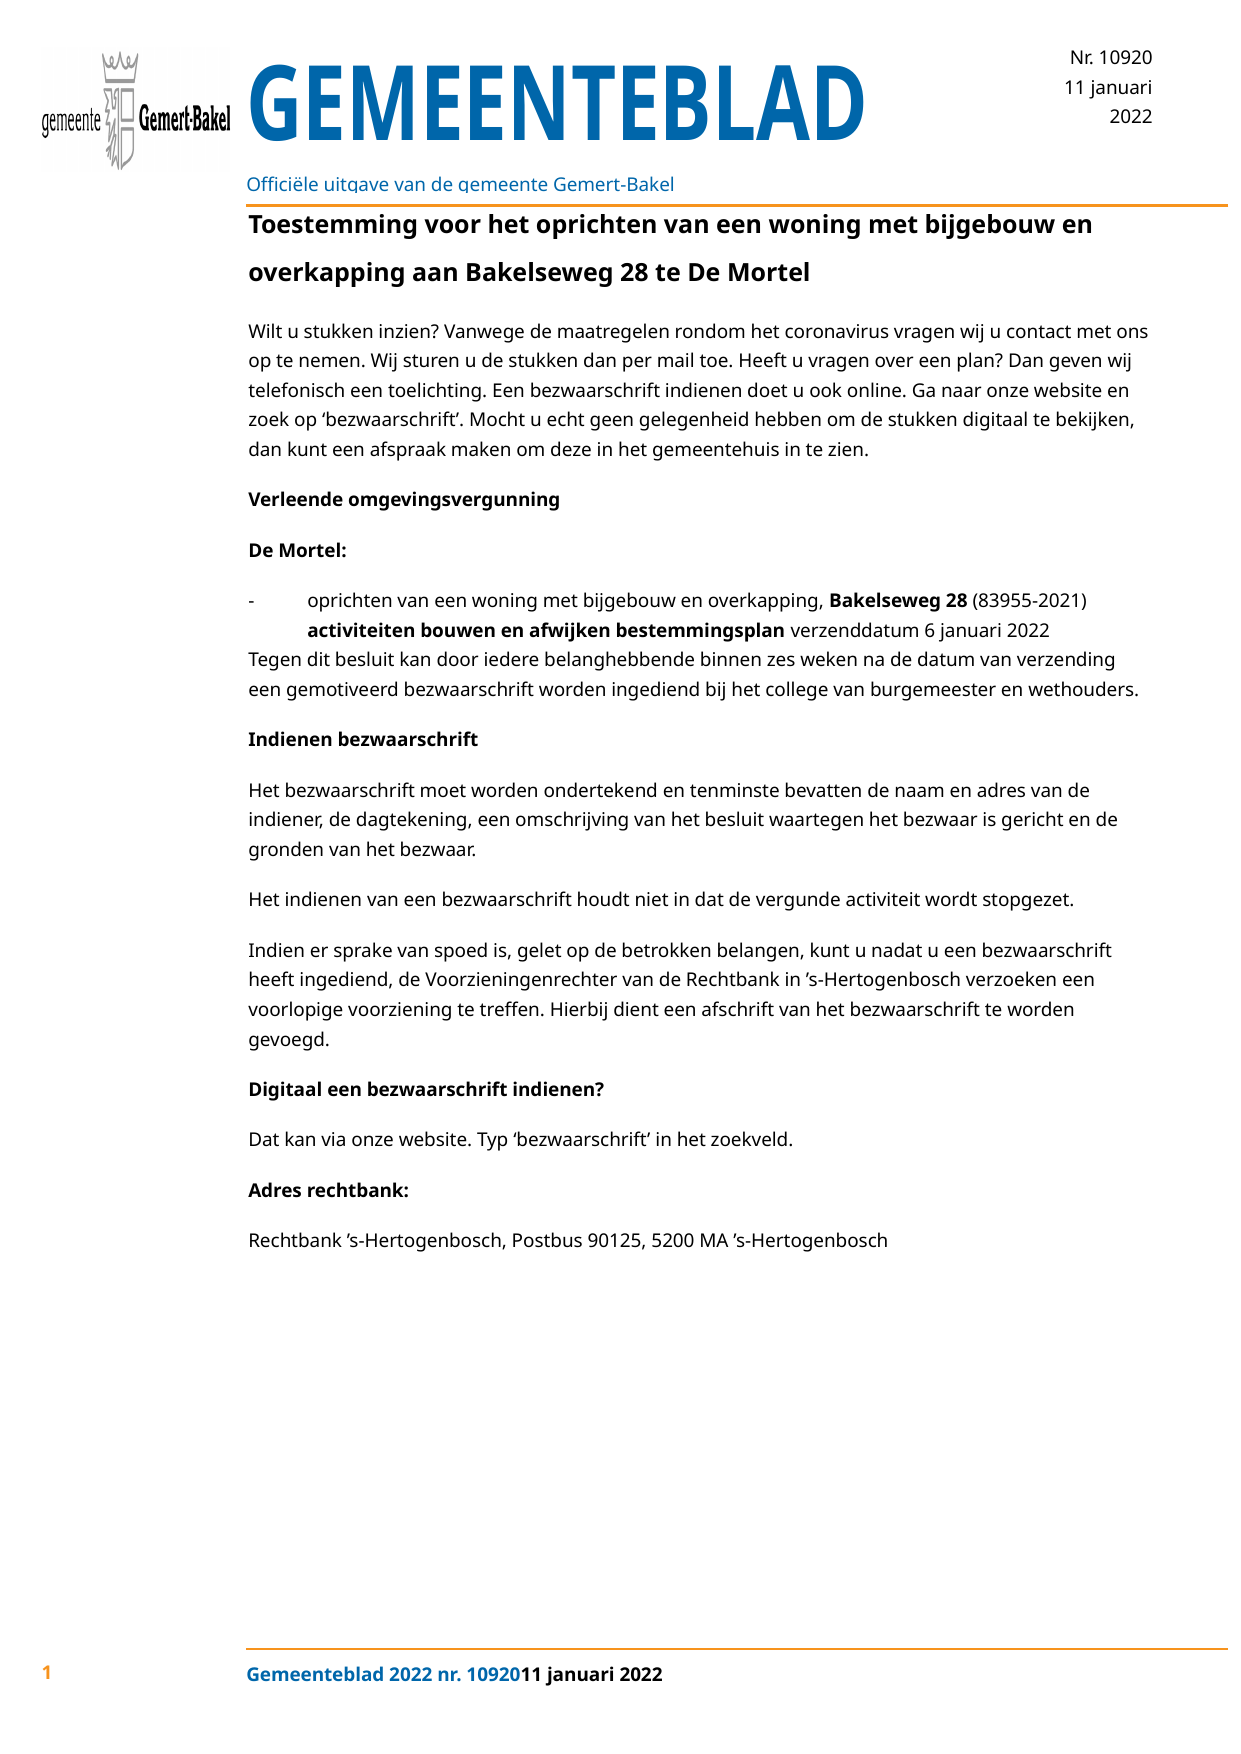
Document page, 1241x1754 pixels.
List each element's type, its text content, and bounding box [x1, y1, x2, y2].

text Tegen dit besluit kan door iedere belanghebbende binnen zes weken na de datum van verzending een gemotiveerd bezwaarschrift worden ingediend bij het college van burgemeester en wethouders. [248, 647, 1152, 702]
text Rechtbank ’s-Hertogenbosch, Postbus 90125, 5200 MA ’s-Hertogenbosch [248, 1227, 1152, 1253]
text Wilt u stukken inzien? Vanwege de maatregelen rondom het coronavirus vragen wij u contact met ons op te nemen. Wij sturen u de stukken dan per mail toe. Heeft u vragen over een plan? Dan geven wij telefonisch een toelichting. Een bezwaarschrift indienen doet u ook online. Ga naar onze website en zoek op ‘bezwaarschrift’. Mocht u echt geen gelegenheid hebben om de stukken digitaal te bekijken, dan kunt een afspraak maken om deze in het gemeentehuis in te zien. [248, 318, 1152, 462]
text Indienen bezwaarschrift [248, 727, 1152, 752]
text Adres rechtbank: [248, 1177, 1152, 1203]
text Toestemming voor het oprichten van een woning met bijgebouw en overkapping aan Bakelseweg 28 te De Mortel [248, 207, 1152, 288]
list oprichten van een woning met bijgebouw en overkapping, Bakelseweg 28 (83955-2021) activiteiten bouwen en afwijken bestemmingsplan verzenddatum 6 januari 2022 [248, 587, 1152, 643]
text Dat kan via onze website. Typ ‘bezwaarschrift’ in het zoekveld. [248, 1127, 1152, 1152]
text Indien er sprake van spoed is, gelet op de betrokken belangen, kunt u nadat u een bezwaarschrift heeft ingediend, de Voorzieningenrechter van de Rechtbank in ’s-Hertogenbosch verzoeken een voorlopige voorziening te treffen. Hierbij dient een afschrift van het bezwaarschrift te worden gevoegd. [248, 937, 1152, 1052]
picture [41, 47, 231, 172]
text Verleende omgevingsvergunning [248, 487, 1152, 512]
text Digitaal een bezwaarschrift indienen? [248, 1076, 1152, 1102]
text De Mortel: [248, 537, 1152, 563]
text Het bezwaarschrift moet worden ondertekend en tenminste bevatten de naam en adres van de indiener, de dagtekening, een omschrijving van het besluit waartegen het bezwaar is gericht en de gronden van het bezwaar. [248, 777, 1152, 862]
text Het indienen van een bezwaarschrift houdt niet in dat de vergunde activiteit wordt stopgezet. [248, 887, 1152, 912]
